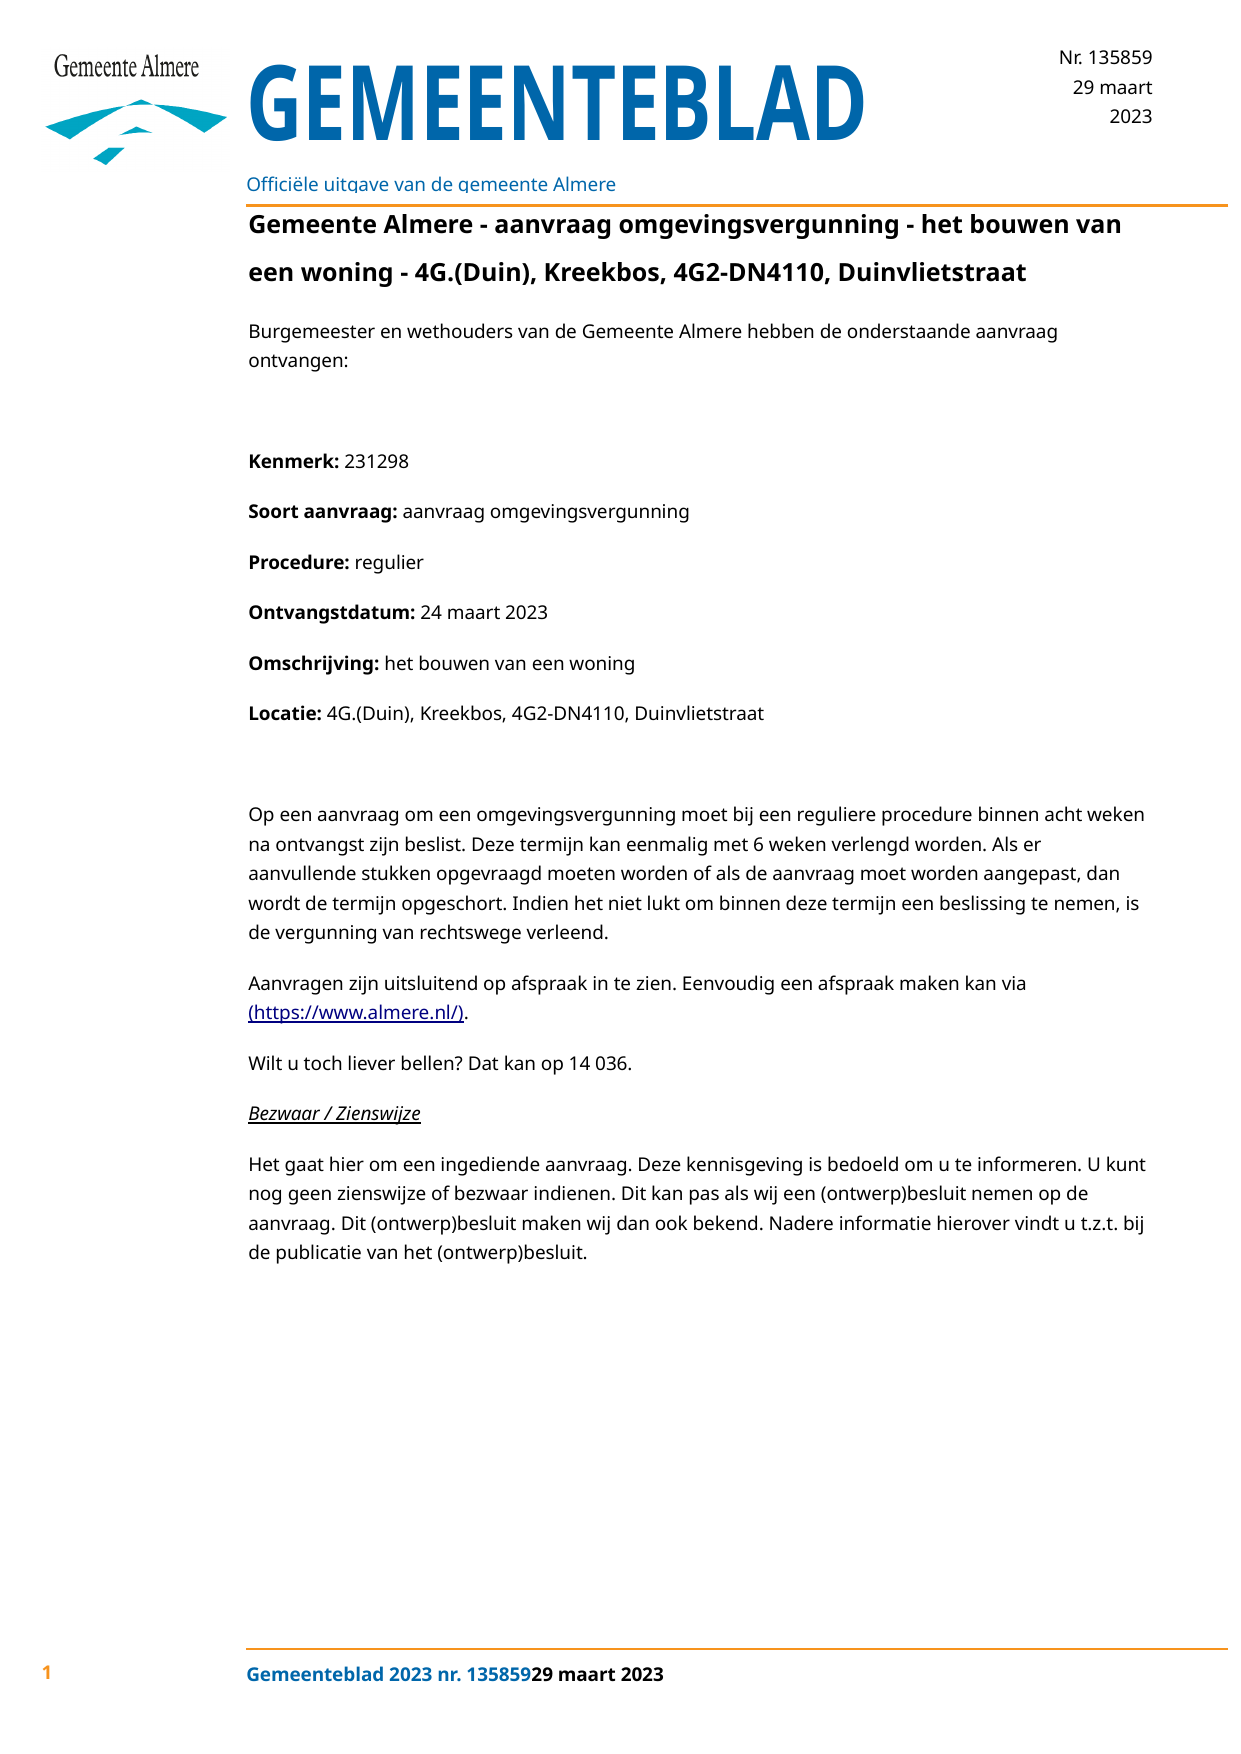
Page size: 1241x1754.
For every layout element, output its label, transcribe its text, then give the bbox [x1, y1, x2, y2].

text Locatie: 4G.(Duin), Kreekbos, 4G2-DN4110, Duinvlietstraat [248, 700, 1152, 726]
text Ontvangstdatum: 24 maart 2023 [248, 599, 1152, 625]
text Soort aanvraag: aanvraag omgevingsvergunning [248, 499, 1152, 524]
text Burgemeester en wethouders van de Gemeente Almere hebben de onderstaande aanvraag ontvangen: [248, 318, 1152, 373]
text Omschrijving: het bouwen van een woning [248, 650, 1152, 676]
text Op een aanvraag om een omgevingsvergunning moet bij een reguliere procedure binnen acht weken na ontvangst zijn beslist. Deze termijn kan eenmalig met 6 weken verlengd worden. Als er aanvullende stukken opgevraagd moeten worden of als de aanvraag moet worden aangepast, dan wordt de termijn opgeschort. Indien het niet lukt om binnen deze termijn een beslissing te nemen, is de vergunning van rechtswege verleend. [248, 801, 1152, 945]
text Het gaat hier om een ingediende aanvraag. Deze kennisgeving is bedoeld om u te informeren. U kunt nog geen zienswijze of bezwaar indienen. Dit kan pas als wij een (ontwerp)besluit nemen op de aanvraag. Dit (ontwerp)besluit maken wij dan ook bekend. Nadere informatie hierover vindt u t.z.t. bij de publicatie van het (ontwerp)besluit. [248, 1151, 1152, 1265]
picture [41, 47, 231, 172]
text Wilt u toch liever bellen? Dat kan op 14 036. [248, 1050, 1152, 1076]
text Bezwaar / Zienswijze [248, 1100, 1152, 1126]
text Kenmerk: 231298 [248, 448, 1152, 474]
text Gemeente Almere - aanvraag omgevingsvergunning - het bouwen van een woning - 4G.(Duin), Kreekbos, 4G2-DN4110, Duinvlietstraat [248, 207, 1152, 288]
text Aanvragen zijn uitsluitend op afspraak in te zien. Eenvoudig een afspraak maken kan via (https://www.almere.nl/). [248, 970, 1152, 1025]
text Procedure: regulier [248, 549, 1152, 575]
